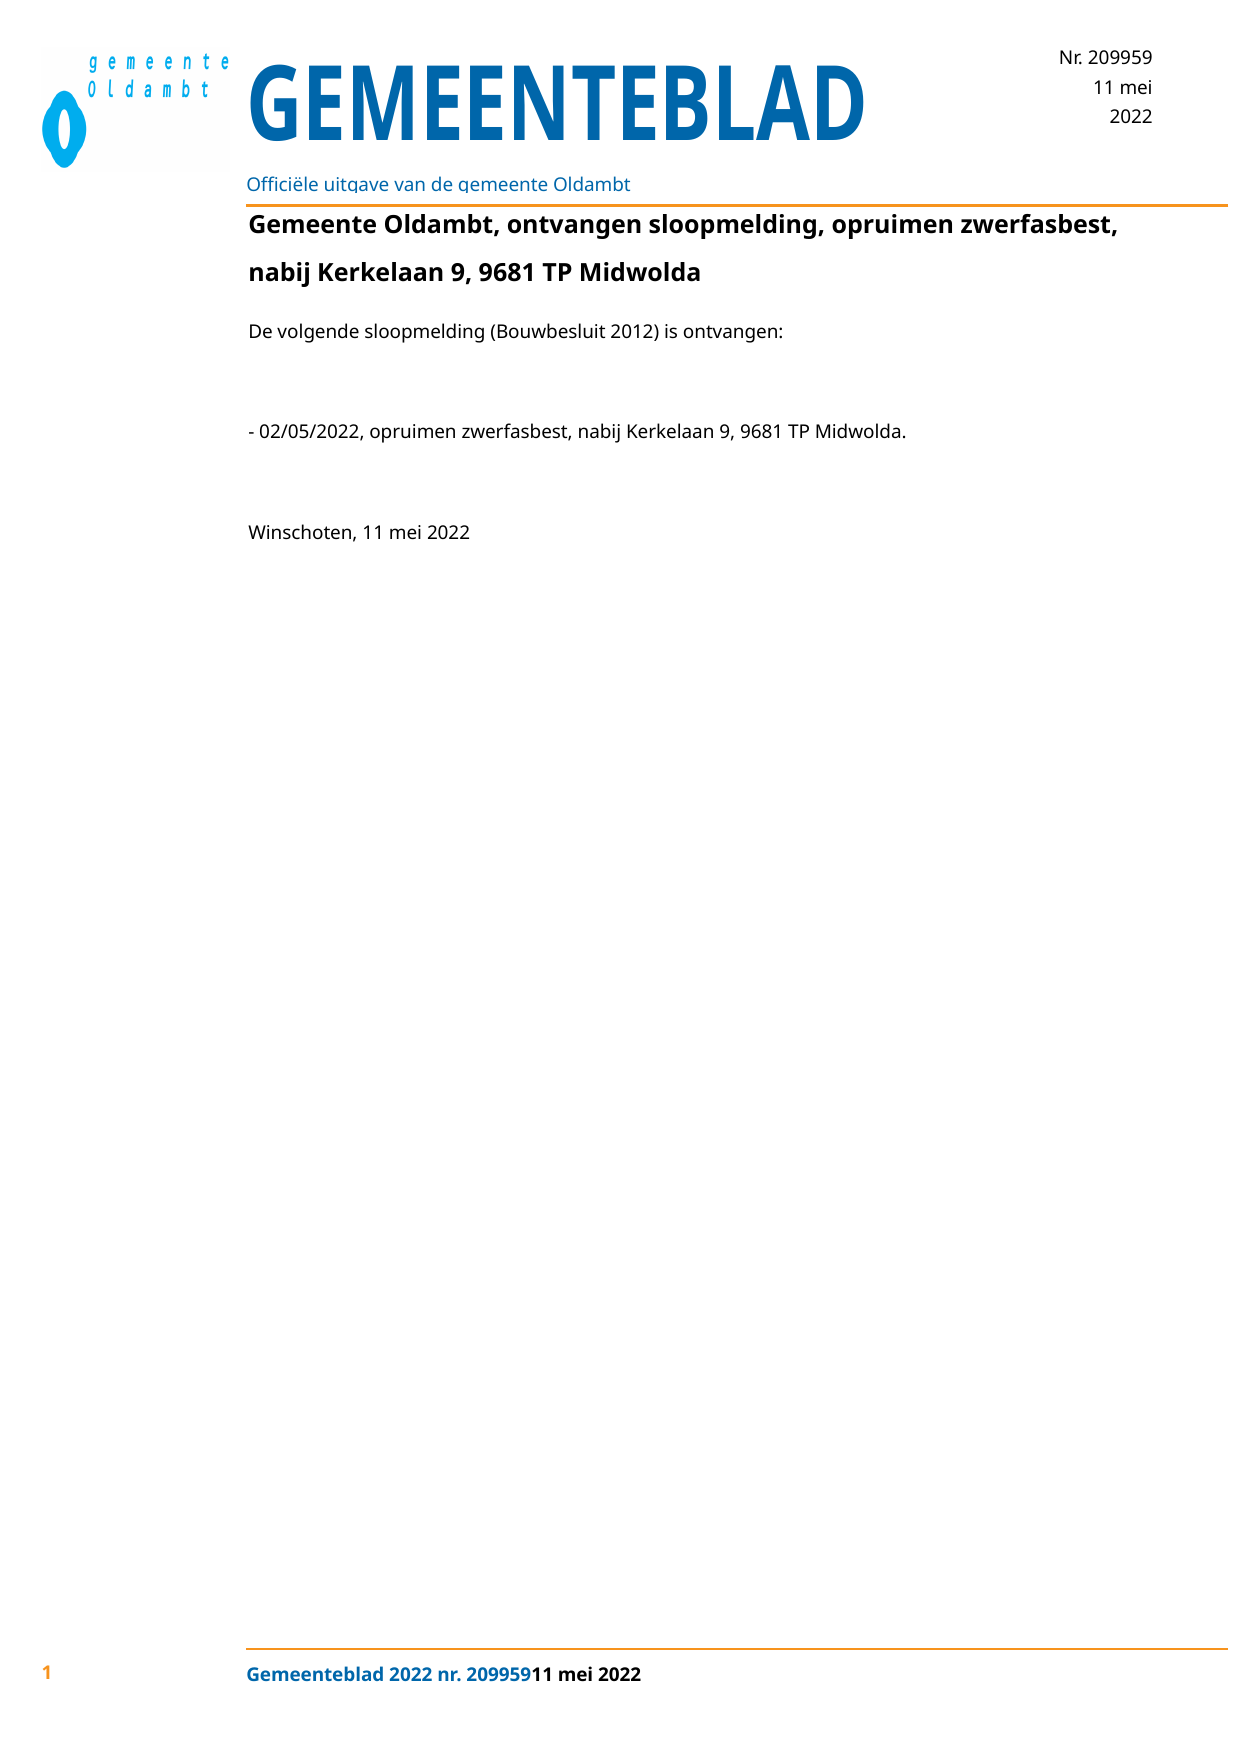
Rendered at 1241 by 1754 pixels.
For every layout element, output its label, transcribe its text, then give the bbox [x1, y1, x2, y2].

text Winschoten, 11 mei 2022 [248, 519, 1152, 545]
picture [41, 47, 231, 172]
text De volgende sloopmelding (Bouwbesluit 2012) is ontvangen: [248, 318, 1152, 344]
text Gemeente Oldambt, ontvangen sloopmelding, opruimen zwerfasbest, nabij Kerkelaan 9, 9681 TP Midwolda [248, 207, 1152, 288]
text - 02/05/2022, opruimen zwerfasbest, nabij Kerkelaan 9, 9681 TP Midwolda. [248, 419, 1152, 444]
